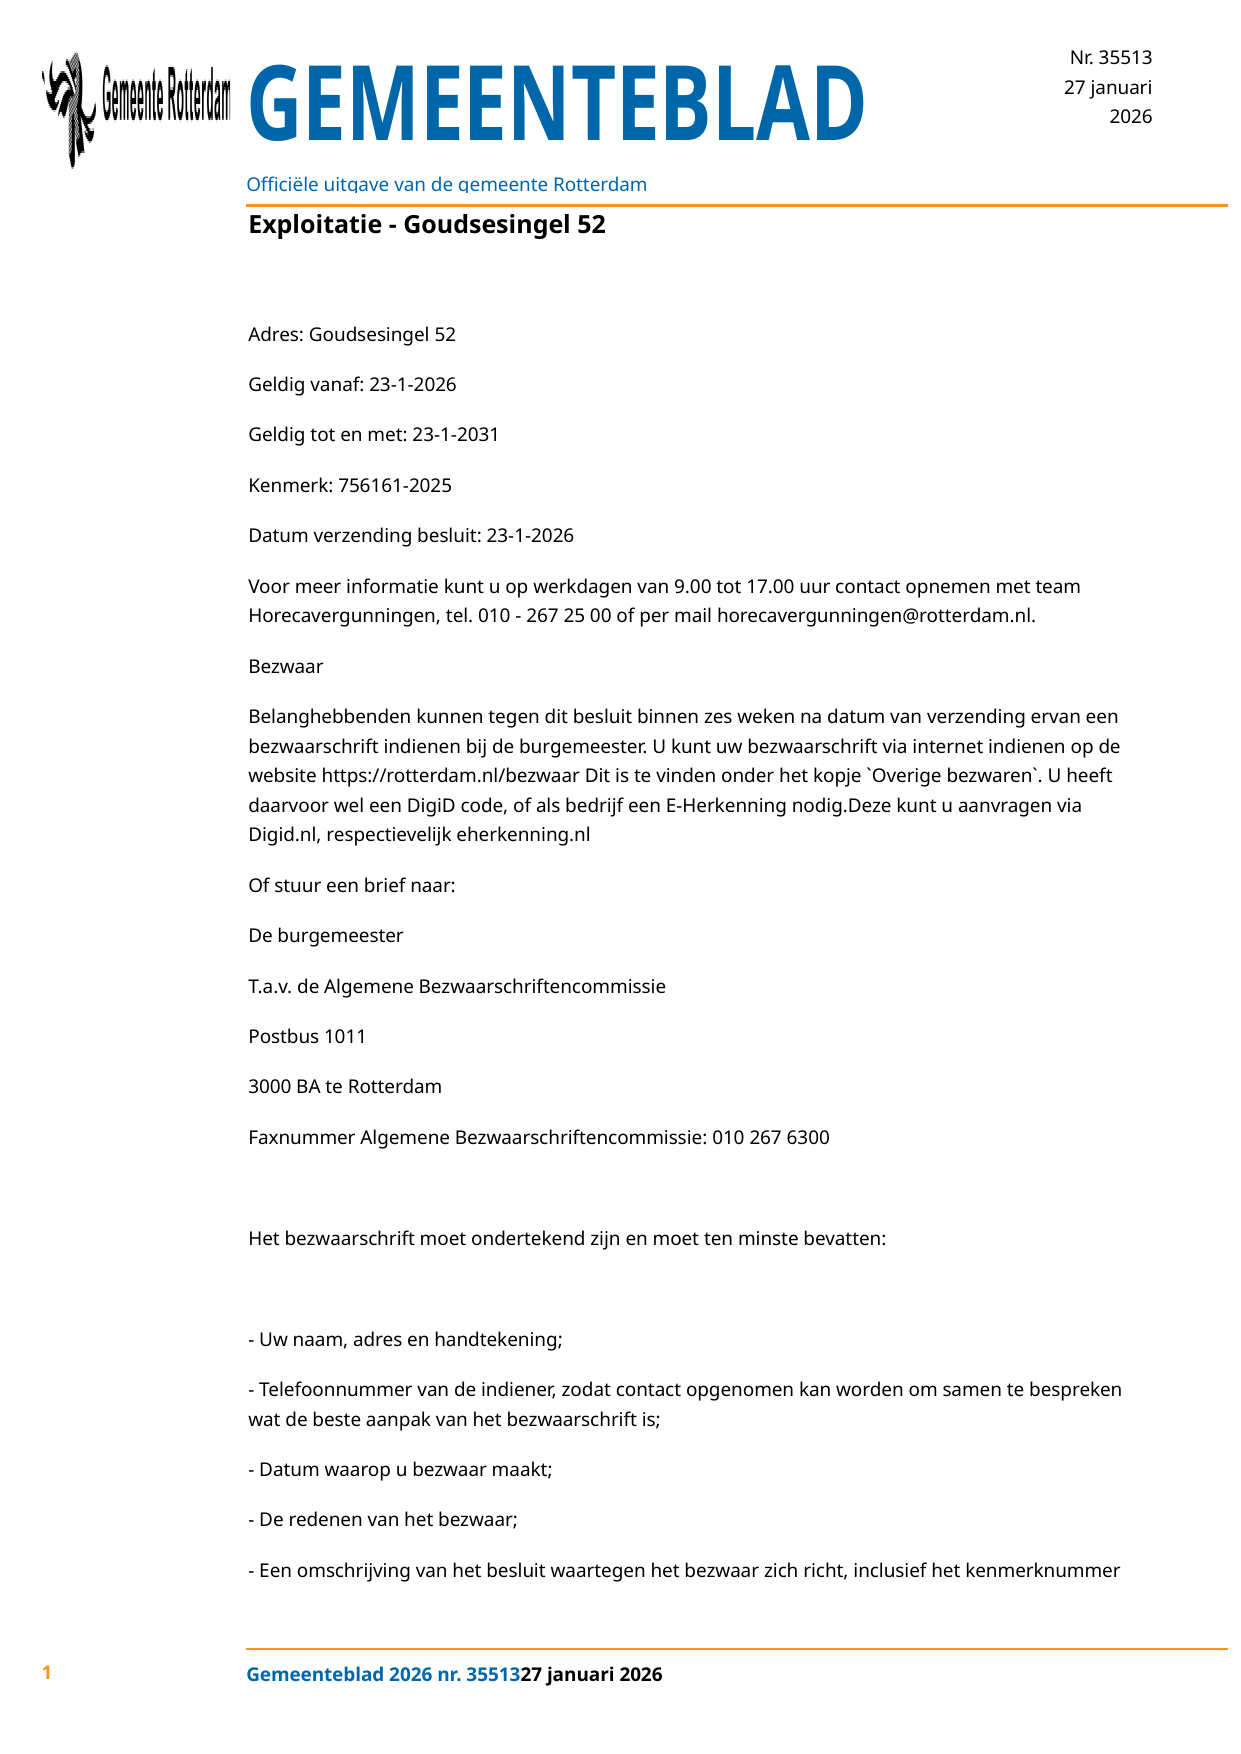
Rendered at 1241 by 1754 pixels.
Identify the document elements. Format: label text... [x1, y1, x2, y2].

text Het bezwaarschrift moet ondertekend zijn en moet ten minste bevatten: [248, 1225, 1152, 1251]
text Postbus 1011 [248, 1023, 1152, 1049]
text Datum verzending besluit: 23-1-2026 [248, 522, 1152, 548]
text Bezwaar [248, 653, 1152, 678]
text Exploitatie - Goudsesingel 52 [248, 207, 1152, 241]
text Geldig vanaf: 23-1-2026 [248, 371, 1152, 397]
text Voor meer informatie kunt u op werkdagen van 9.00 tot 17.00 uur contact opnemen met team Horecavergunningen, tel. 010 - 267 25 00 of per mail horecavergunningen@rotterdam.nl. [248, 573, 1152, 628]
text T.a.v. de Algemene Bezwaarschriftencommissie [248, 973, 1152, 998]
text Geldig tot en met: 23-1-2031 [248, 422, 1152, 447]
text - Telefoonnummer van de indiener, zodat contact opgenomen kan worden om samen te bespreken wat de beste aanpak van het bezwaarschrift is; [248, 1376, 1152, 1431]
text Of stuur een brief naar: [248, 872, 1152, 898]
text Faxnummer Algemene Bezwaarschriftencommissie: 010 267 6300 [248, 1124, 1152, 1150]
text - Een omschrijving van het besluit waartegen het bezwaar zich richt, inclusief het kenmerknummer [248, 1557, 1152, 1583]
text 3000 BA te Rotterdam [248, 1074, 1152, 1099]
text Belanghebbenden kunnen tegen dit besluit binnen zes weken na datum van verzending ervan een bezwaarschrift indienen bij de burgemeester. U kunt uw bezwaarschrift via internet indienen op de website https://rotterdam.nl/bezwaar Dit is te vinden onder het kopje `Overige bezwaren`. U heeft daarvoor wel een DigiD code, of als bedrijf een E-Herkenning nodig.Deze kunt u aanvragen via Digid.nl, respectievelijk eherkenning.nl [248, 703, 1152, 847]
text Kenmerk: 756161-2025 [248, 472, 1152, 498]
text - Datum waarop u bezwaar maakt; [248, 1456, 1152, 1482]
text - De redenen van het bezwaar; [248, 1507, 1152, 1532]
text De burgemeester [248, 922, 1152, 948]
text - Uw naam, adres en handtekening; [248, 1326, 1152, 1351]
text Adres: Goudsesingel 52 [248, 321, 1152, 346]
picture [41, 47, 231, 172]
